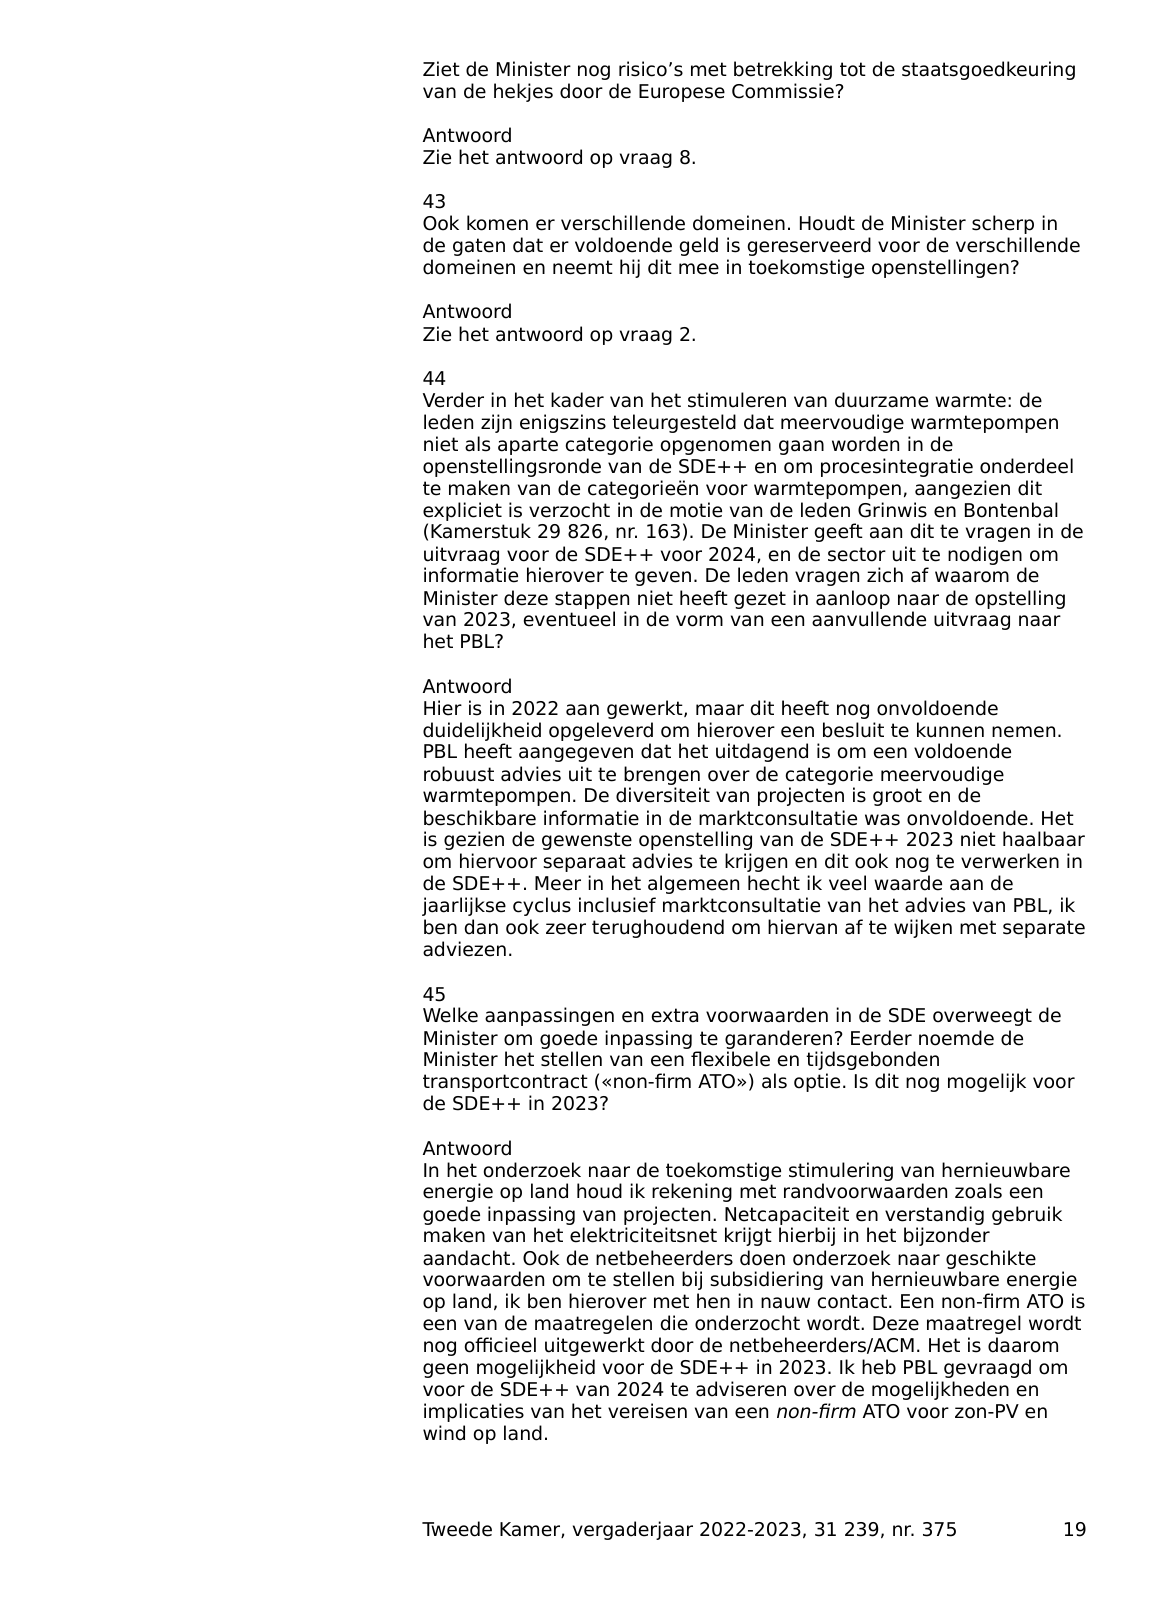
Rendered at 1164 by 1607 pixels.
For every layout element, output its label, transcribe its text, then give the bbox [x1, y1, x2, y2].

text Zie het antwoord op vraag 2. [422, 323, 1087, 345]
text Antwoord [422, 301, 1087, 323]
text Verder in het kader van het stimuleren van duurzame warmte: de leden zijn enigszins teleurgesteld dat meervoudige warmtepompen niet als aparte categorie opgenomen gaan worden in de openstellingsronde van de SDE++ en om procesintegratie onderdeel te maken van de categorieën voor warmtepompen, aangezien dit expliciet is verzocht in de motie van de leden Grinwis en Bontenbal (Kamerstuk 29 826, nr. 163). De Minister geeft aan dit te vragen in de uitvraag voor de SDE++ voor 2024, en de sector uit te nodigen om informatie hierover te geven. De leden vragen zich af waarom de Minister deze stappen niet heeft gezet in aanloop naar de opstelling van 2023, eventueel in de vorm van een aanvullende uitvraag naar het PBL? [422, 389, 1087, 653]
text 45 [422, 983, 1087, 1005]
text Antwoord [422, 125, 1087, 147]
text Zie het antwoord op vraag 8. [422, 147, 1087, 169]
text Welke aanpassingen en extra voorwaarden in de SDE overweegt de Minister om goede inpassing te garanderen? Eerder noemde de Minister het stellen van een flexibele en tijdsgebonden transportcontract («non-firm ATO») als optie. Is dit nog mogelijk voor de SDE++ in 2023? [422, 1005, 1087, 1115]
text 43 [422, 191, 1087, 213]
text Antwoord [422, 676, 1087, 697]
text Ook komen er verschillende domeinen. Houdt de Minister scherp in de gaten dat er voldoende geld is gereserveerd voor de verschillende domeinen en neemt hij dit mee in toekomstige openstellingen? [422, 213, 1087, 279]
text In het onderzoek naar de toekomstige stimulering van hernieuwbare energie op land houd ik rekening met randvoorwaarden zoals een goede inpassing van projecten. Netcapaciteit en verstandig gebruik maken van het elektriciteitsnet krijgt hierbij in het bijzonder aandacht. Ook de netbeheerders doen onderzoek naar geschikte voorwaarden om te stellen bij subsidiering van hernieuwbare energie op land, ik ben hierover met hen in nauw contact. Een non-firm ATO is een van de maatregelen die onderzocht wordt. Deze maatregel wordt nog officieel uitgewerkt door de netbeheerders/ACM. Het is daarom geen mogelijkheid voor de SDE++ in 2023. Ik heb PBL gevraagd om voor de SDE++ van 2024 te adviseren over de mogelijkheden en implicaties van het vereisen van een non-firm ATO voor zon-PV en wind op land. [422, 1159, 1087, 1445]
text 44 [422, 368, 1087, 389]
text Ziet de Minister nog risico’s met betrekking tot de staatsgoedkeuring van de hekjes door de Europese Commissie? [422, 59, 1087, 103]
text Antwoord [422, 1137, 1087, 1159]
text Hier is in 2022 aan gewerkt, maar dit heeft nog onvoldoende duidelijkheid opgeleverd om hierover een besluit te kunnen nemen. PBL heeft aangegeven dat het uitdagend is om een voldoende robuust advies uit te brengen over de categorie meervoudige warmtepompen. De diversiteit van projecten is groot en de beschikbare informatie in de marktconsultatie was onvoldoende. Het is gezien de gewenste openstelling van de SDE++ 2023 niet haalbaar om hiervoor separaat advies te krijgen en dit ook nog te verwerken in de SDE++. Meer in het algemeen hecht ik veel waarde aan de jaarlijkse cyclus inclusief marktconsultatie van het advies van PBL, ik ben dan ook zeer terughoudend om hiervan af te wijken met separate adviezen. [422, 697, 1087, 961]
